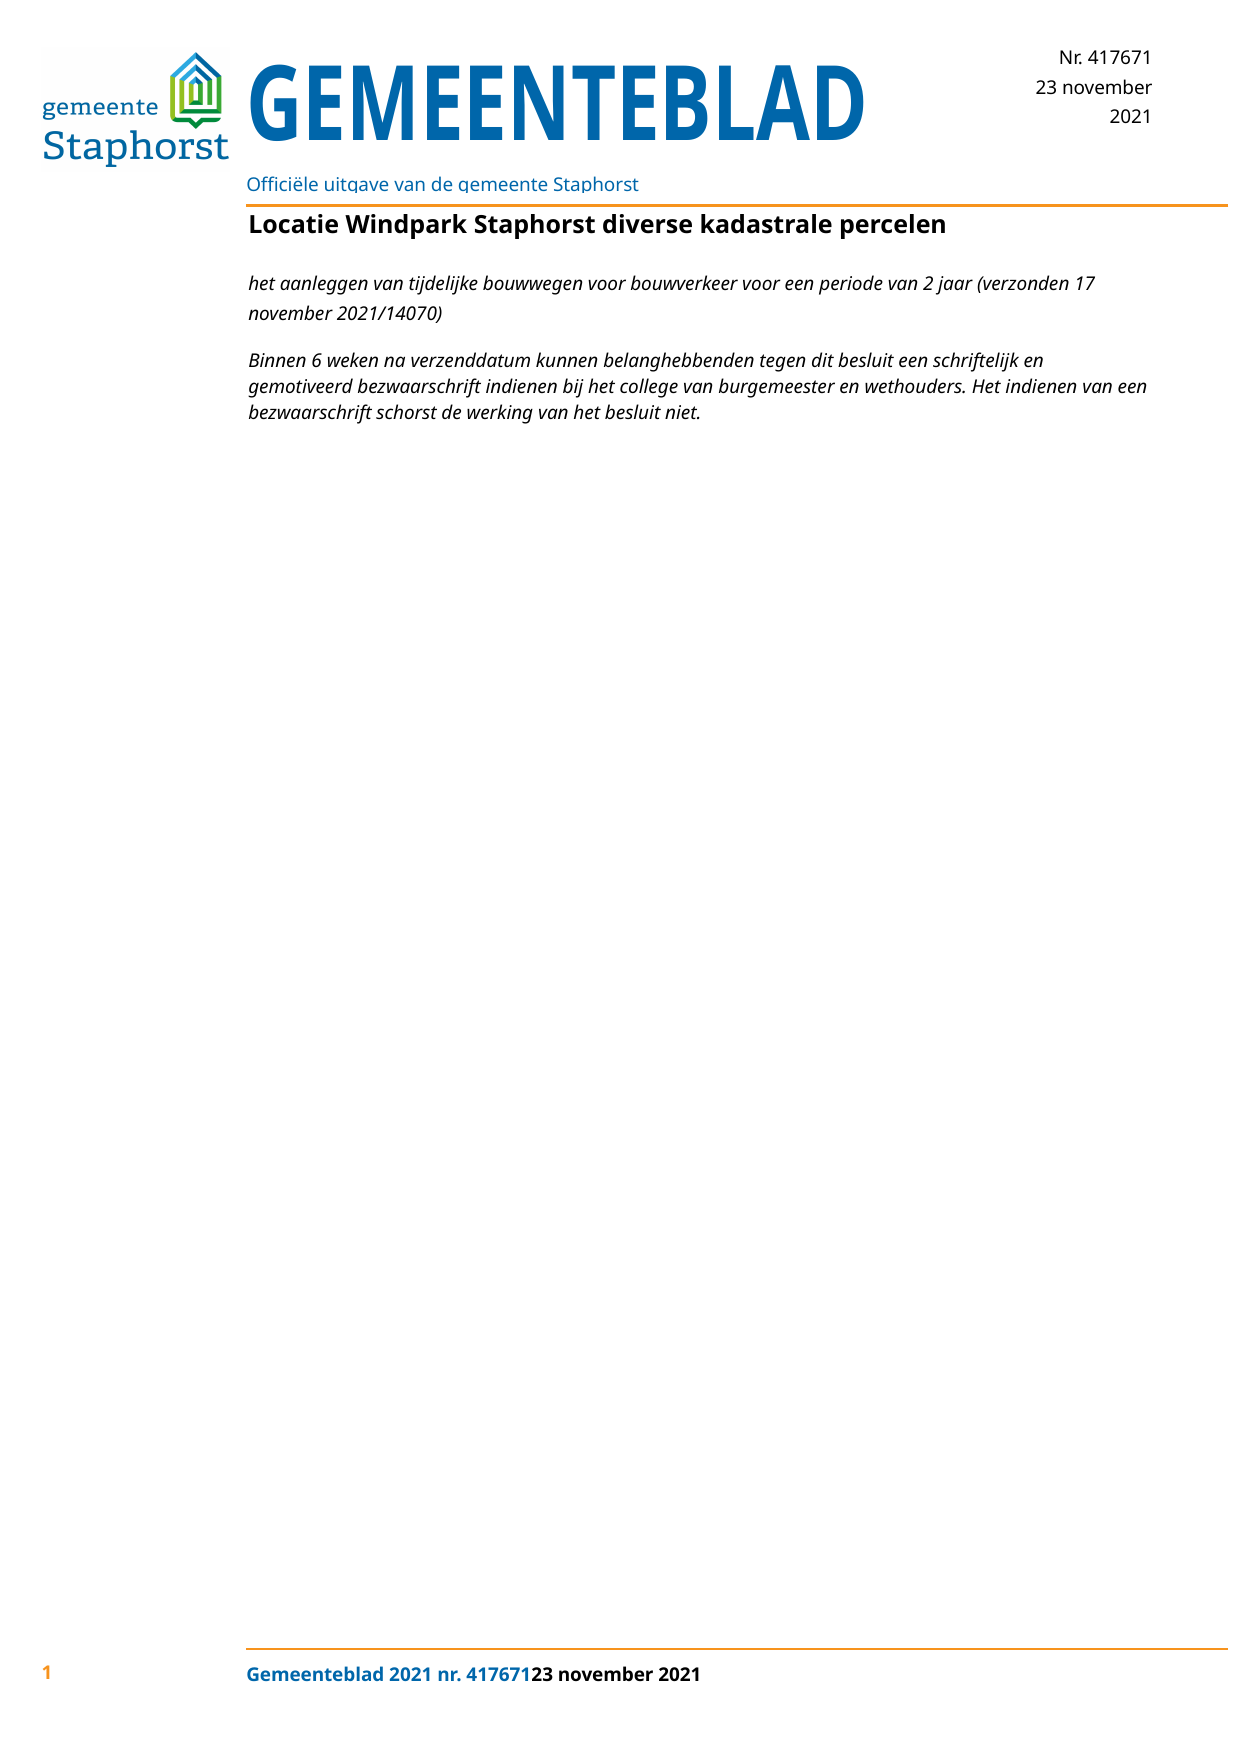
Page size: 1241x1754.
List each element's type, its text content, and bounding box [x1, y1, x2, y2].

text het aanleggen van tijdelijke bouwwegen voor bouwverkeer voor een periode van 2 jaar (verzonden 17 november 2021/14070) [248, 270, 1152, 326]
text Locatie Windpark Staphorst diverse kadastrale percelen [248, 207, 1152, 241]
text Binnen 6 weken na verzenddatum kunnen belanghebbenden tegen dit besluit een schriftelijk en gemotiveerd bezwaarschrift indienen bij het college van burgemeester en wethouders. Het indienen van een bezwaarschrift schorst de werking van het besluit niet. [248, 348, 1152, 425]
picture [41, 47, 231, 172]
